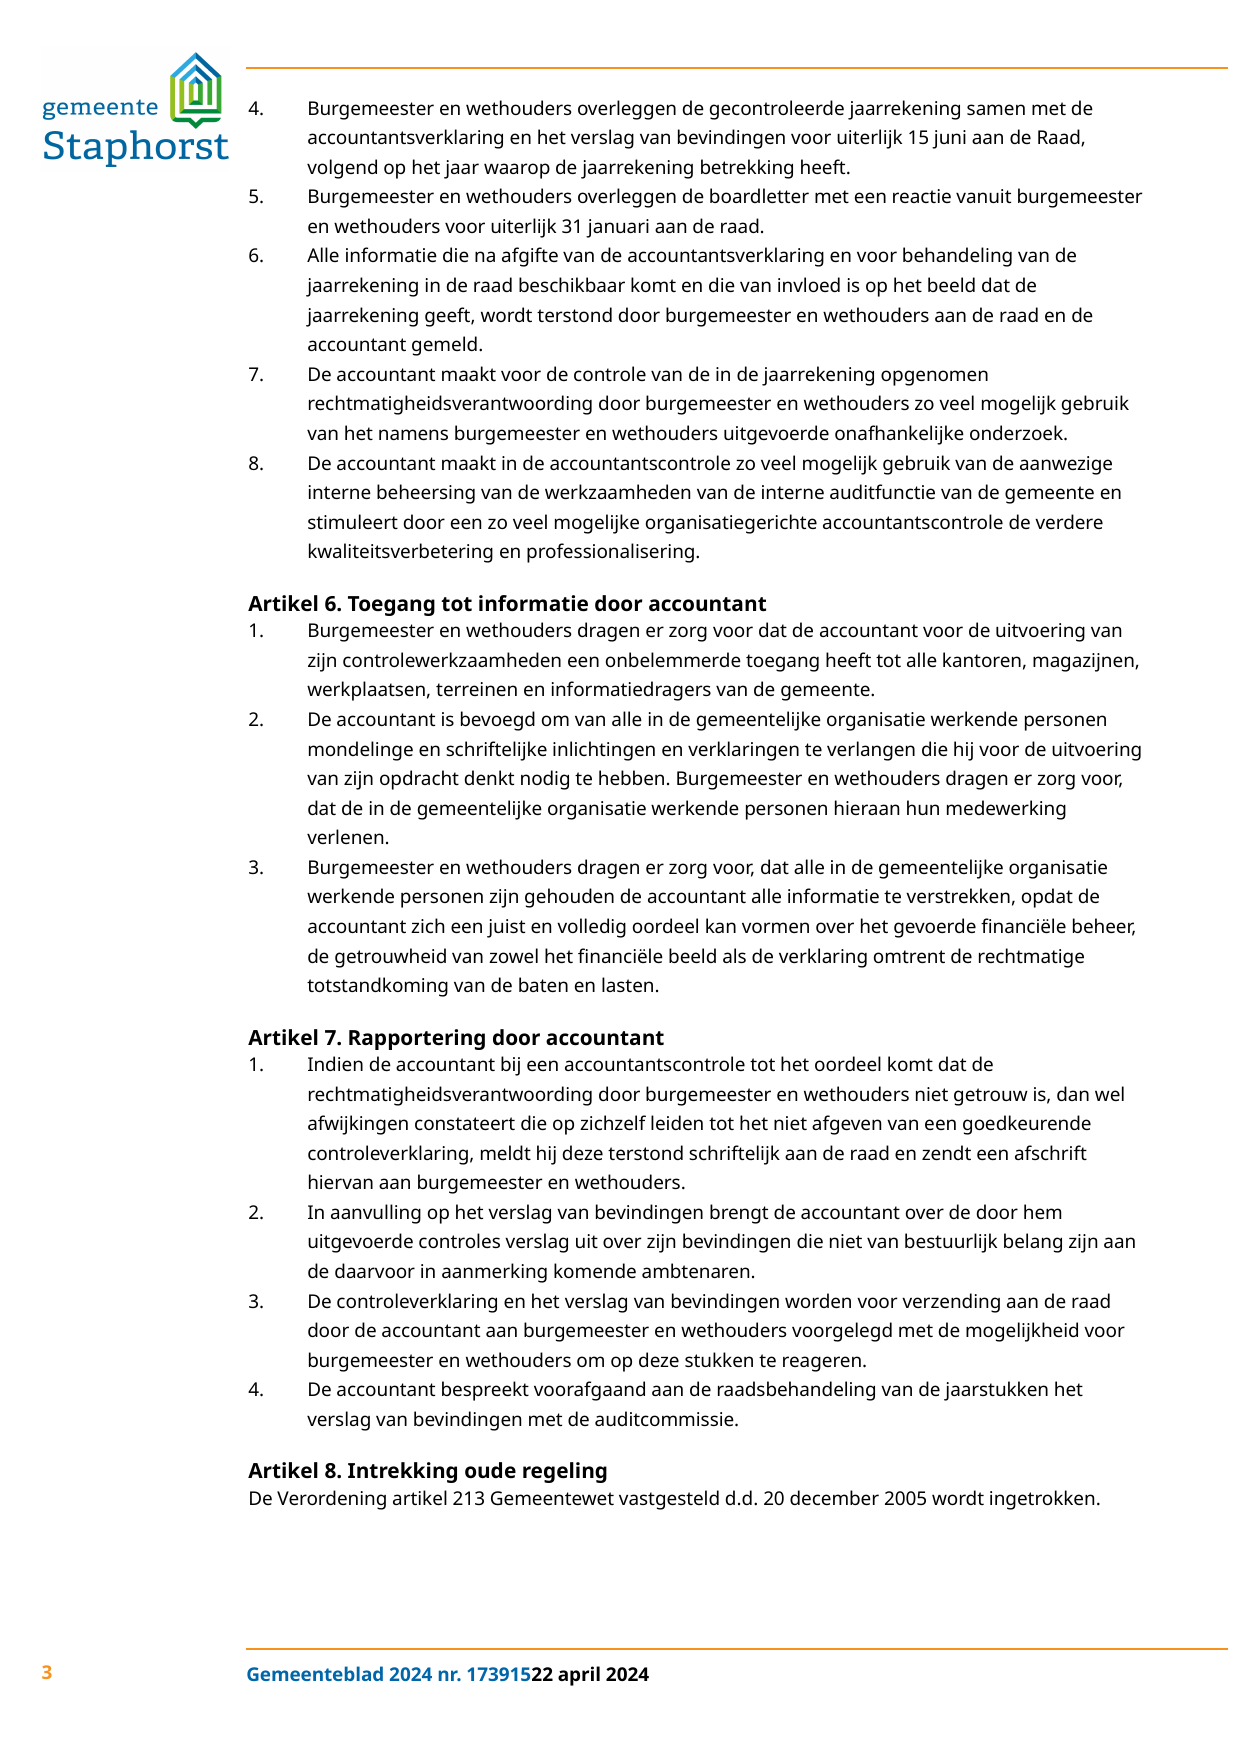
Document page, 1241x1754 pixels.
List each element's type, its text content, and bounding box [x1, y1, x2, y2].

list De accountant bespreekt voorafgaand aan de raadsbehandeling van de jaarstukken het verslag van bevindingen met de auditcommissie. [248, 1377, 1152, 1432]
list Burgemeester en wethouders overleggen de gecontroleerde jaarrekening samen met de accountantsverklaring en het verslag van bevindingen voor uiterlijk 15 juni aan de Raad, volgend op het jaar waarop de jaarrekening betrekking heeft. [248, 95, 1152, 180]
text Artikel 6. Toegang tot informatie door accountant [248, 589, 1152, 617]
list De controleverklaring en het verslag van bevindingen worden voor verzending aan de raad door de accountant aan burgemeester en wethouders voorgelegd met de mogelijkheid voor burgemeester en wethouders om op deze stukken te reageren. [248, 1288, 1152, 1373]
list De accountant is bevoegd om van alle in de gemeentelijke organisatie werkende personen mondelinge en schriftelijke inlichtingen en verklaringen te verlangen die hij voor de uitvoering van zijn opdracht denkt nodig te hebben. Burgemeester en wethouders dragen er zorg voor, dat de in de gemeentelijke organisatie werkende personen hieraan hun medewerking verlenen. [248, 706, 1152, 850]
list De accountant maakt voor de controle van de in de jaarrekening opgenomen rechtmatigheidsverantwoording door burgemeester en wethouders zo veel mogelijk gebruik van het namens burgemeester en wethouders uitgevoerde onafhankelijke onderzoek. [248, 361, 1152, 446]
list Indien de accountant bij een accountantscontrole tot het oordeel komt dat de rechtmatigheidsverantwoording door burgemeester en wethouders niet getrouw is, dan wel afwijkingen constateert die op zichzelf leiden tot het niet afgeven van een goedkeurende controleverklaring, meldt hij deze terstond schriftelijk aan de raad en zendt een afschrift hiervan aan burgemeester en wethouders. [248, 1051, 1152, 1195]
list De accountant maakt in de accountantscontrole zo veel mogelijk gebruik van de aanwezige interne beheersing van de werkzaamheden van de interne auditfunctie van de gemeente en stimuleert door een zo veel mogelijke organisatiegerichte accountantscontrole de verdere kwaliteitsverbetering en professionalisering. [248, 450, 1152, 564]
list Burgemeester en wethouders dragen er zorg voor dat de accountant voor de uitvoering van zijn controlewerkzaamheden een onbelemmerde toegang heeft tot alle kantoren, magazijnen, werkplaatsen, terreinen en informatiedragers van de gemeente. [248, 617, 1152, 702]
text Artikel 8. Intrekking oude regeling [248, 1457, 1152, 1485]
list Burgemeester en wethouders overleggen de boardletter met een reactie vanuit burgemeester en wethouders voor uiterlijk 31 januari aan de raad. [248, 183, 1152, 239]
picture [41, 47, 231, 172]
list Burgemeester en wethouders dragen er zorg voor, dat alle in de gemeentelijke organisatie werkende personen zijn gehouden de accountant alle informatie te verstrekken, opdat de accountant zich een juist en volledig oordeel kan vormen over het gevoerde financiële beheer, de getrouwheid van zowel het financiële beeld als de verklaring omtrent de rechtmatige totstandkoming van de baten en lasten. [248, 854, 1152, 998]
text De Verordening artikel 213 Gemeentewet vastgesteld d.d. 20 december 2005 wordt ingetrokken. [248, 1485, 1152, 1511]
text Artikel 7. Rapportering door accountant [248, 1023, 1152, 1051]
list In aanvulling op het verslag van bevindingen brengt de accountant over de door hem uitgevoerde controles verslag uit over zijn bevindingen die niet van bestuurlijk belang zijn aan de daarvoor in aanmerking komende ambtenaren. [248, 1199, 1152, 1284]
list Alle informatie die na afgifte van de accountantsverklaring en voor behandeling van de jaarrekening in de raad beschikbaar komt en die van invloed is op het beeld dat de jaarrekening geeft, wordt terstond door burgemeester en wethouders aan de raad en de accountant gemeld. [248, 243, 1152, 357]
